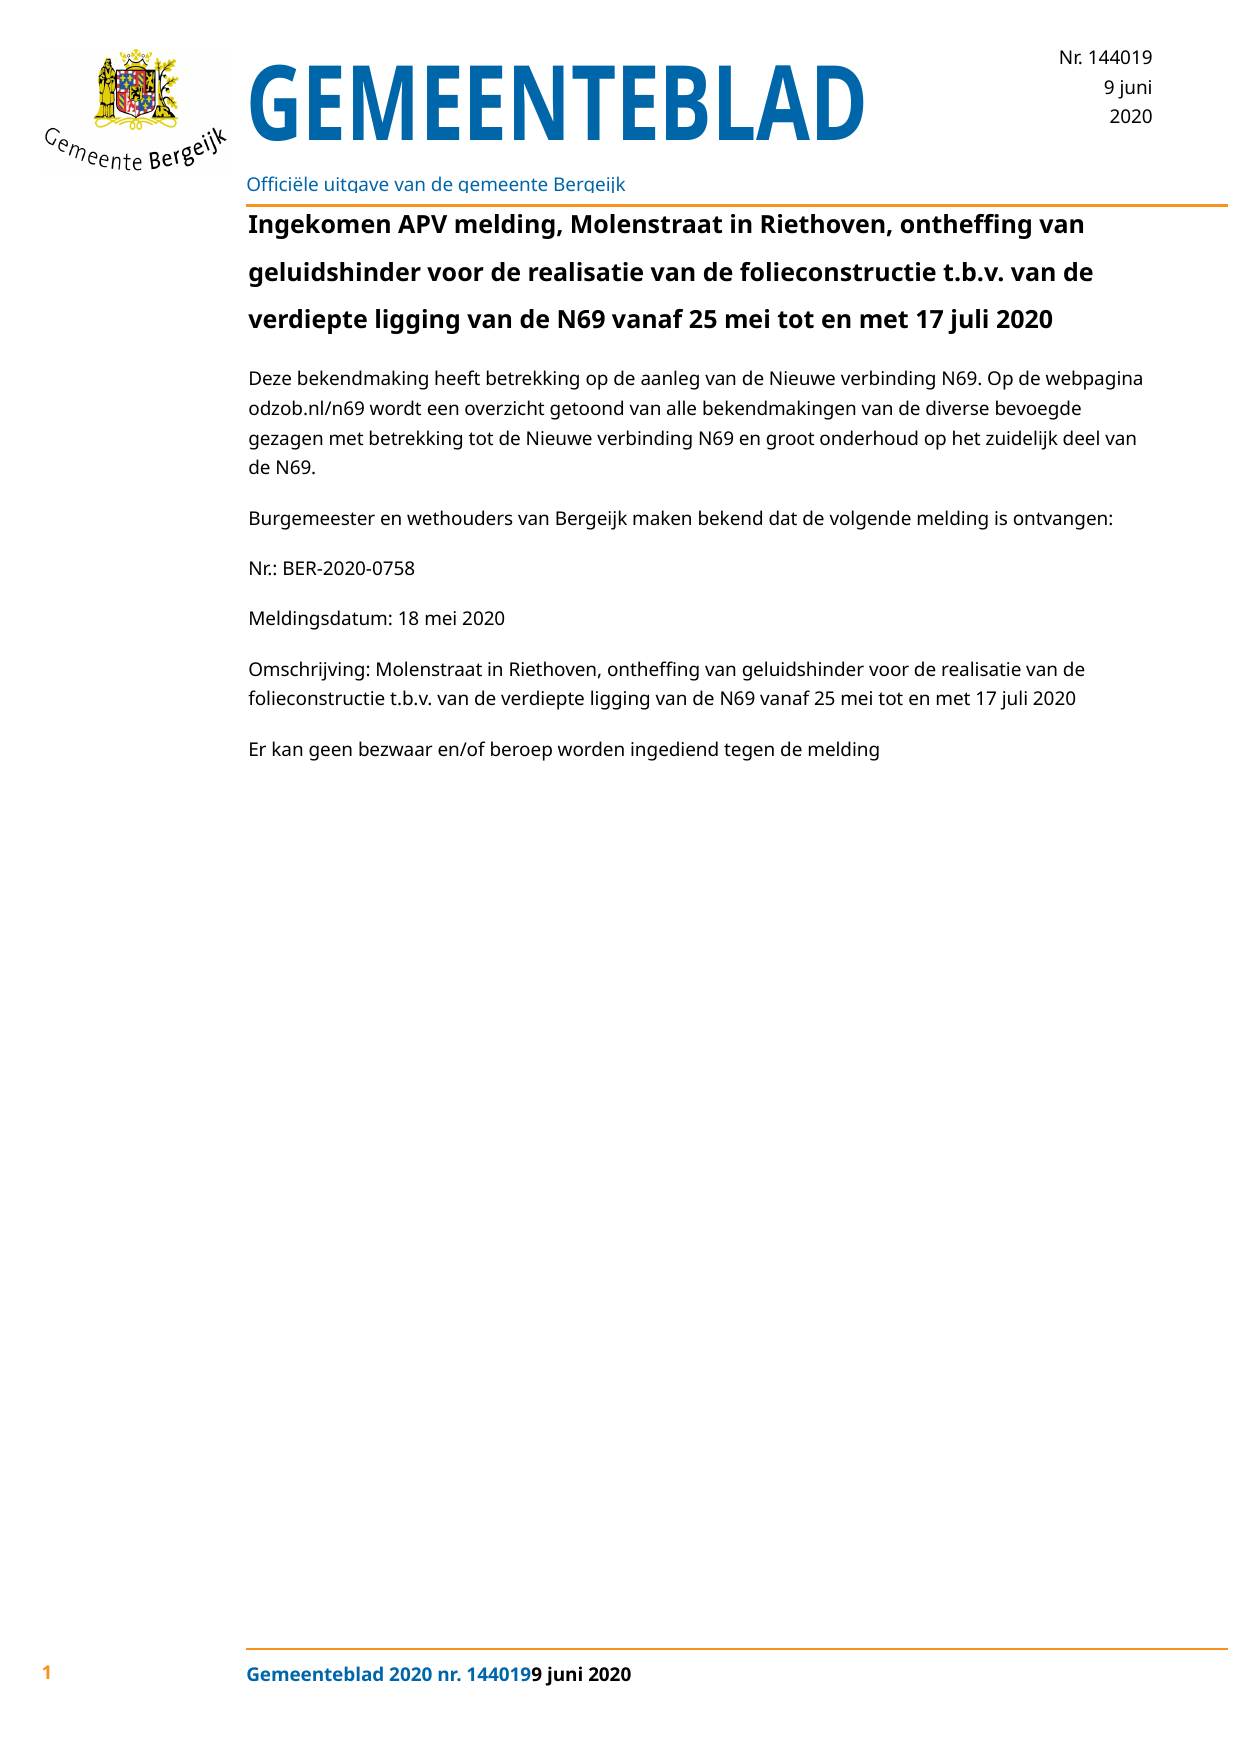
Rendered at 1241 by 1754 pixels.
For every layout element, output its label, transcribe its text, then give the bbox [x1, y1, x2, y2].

text Nr.: BER-2020-0758 [248, 555, 1152, 581]
text Er kan geen bezwaar en/of beroep worden ingediend tegen de melding [248, 736, 1152, 762]
text Omschrijving: Molenstraat in Riethoven, ontheffing van geluidshinder voor de realisatie van de folieconstructie t.b.v. van de verdiepte ligging van de N69 vanaf 25 mei tot en met 17 juli 2020 [248, 656, 1152, 711]
text Ingekomen APV melding, Molenstraat in Riethoven, ontheffing van geluidshinder voor de realisatie van de folieconstructie t.b.v. van de verdiepte ligging van de N69 vanaf 25 mei tot en met 17 juli 2020 [248, 207, 1152, 336]
picture [41, 47, 231, 172]
text Deze bekendmaking heeft betrekking op de aanleg van de Nieuwe verbinding N69. Op de webpagina odzob.nl/n69 wordt een overzicht getoond van alle bekendmakingen van de diverse bevoegde gezagen met betrekking tot de Nieuwe verbinding N69 en groot onderhoud op het zuidelijk deel van de N69. [248, 366, 1152, 480]
text Meldingsdatum: 18 mei 2020 [248, 606, 1152, 631]
text Burgemeester en wethouders van Bergeijk maken bekend dat de volgende melding is ontvangen: [248, 505, 1152, 530]
